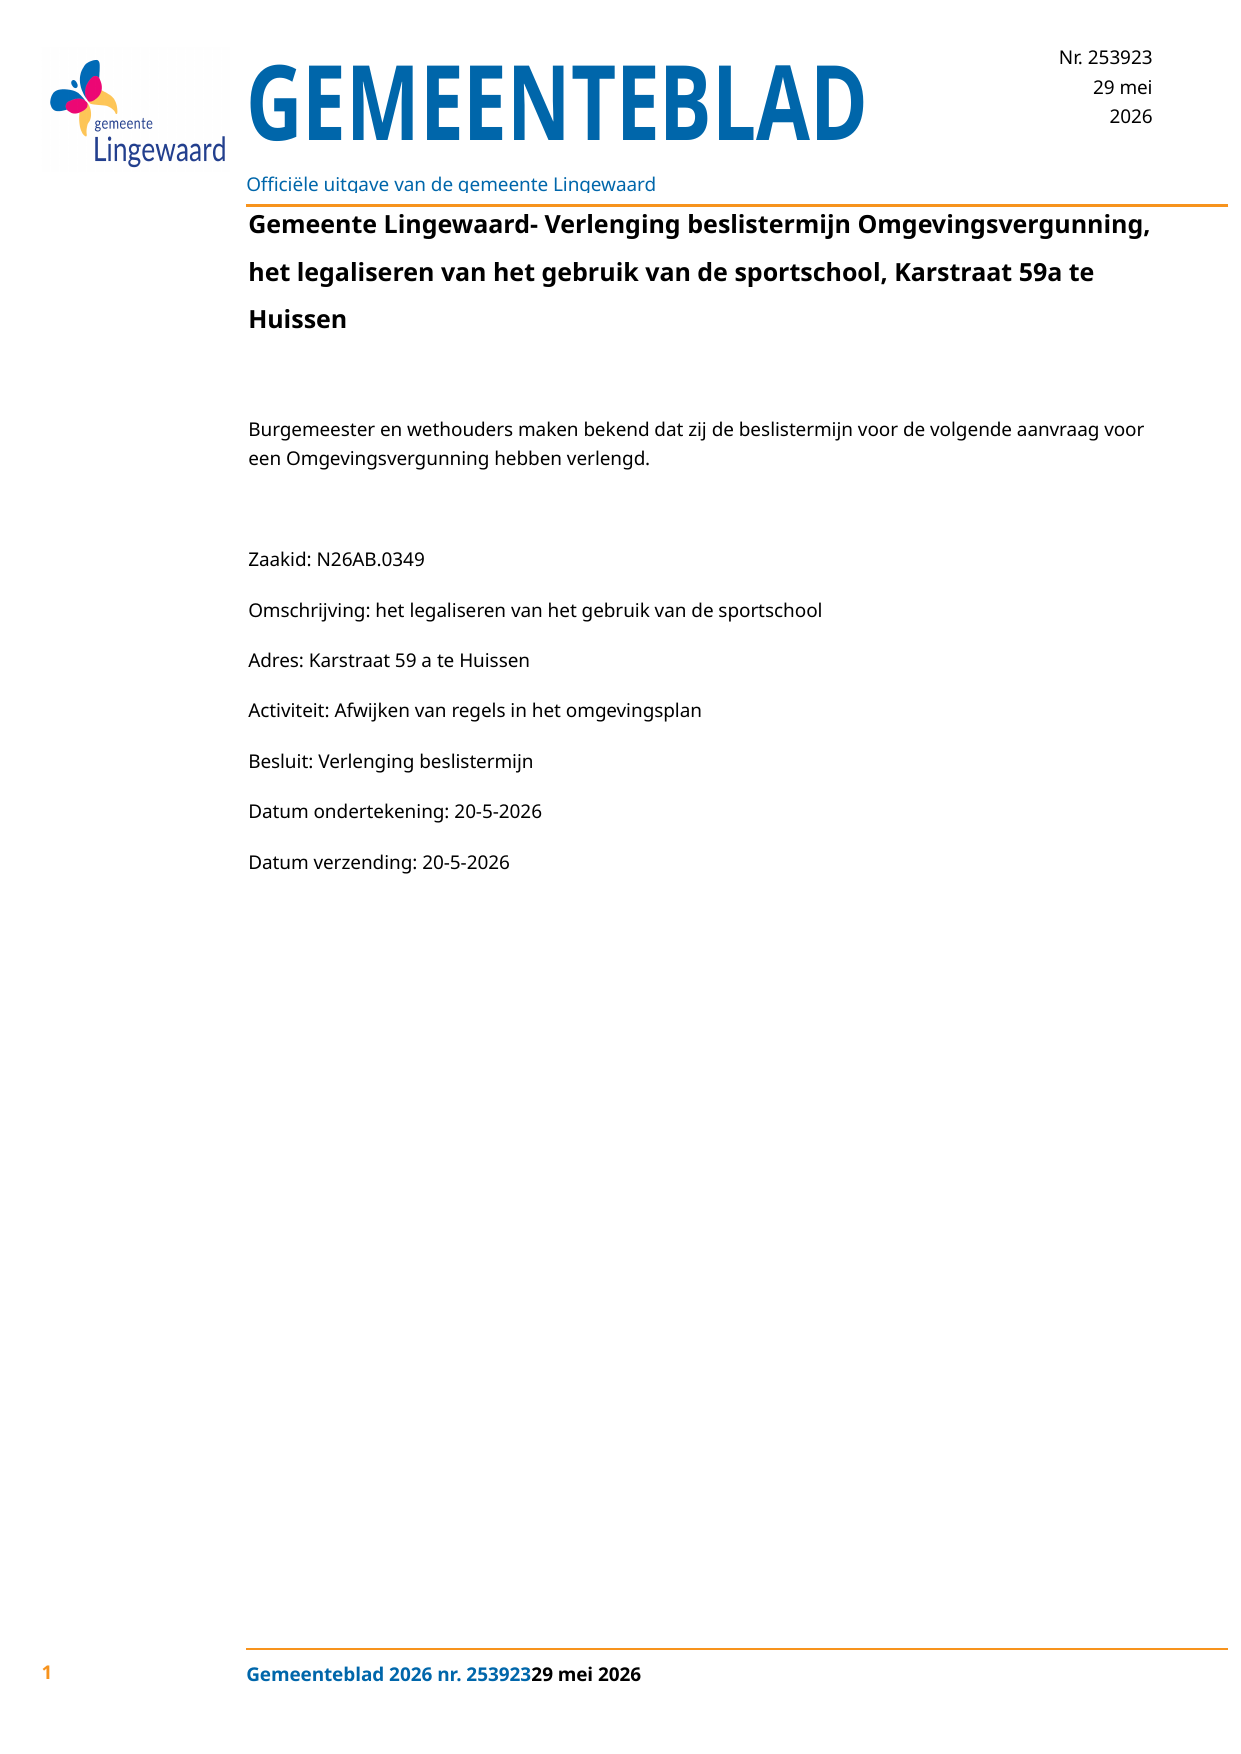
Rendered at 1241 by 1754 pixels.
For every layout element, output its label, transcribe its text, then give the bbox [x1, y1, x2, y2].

picture [41, 47, 231, 172]
text Adres: Karstraat 59 a te Huissen [248, 647, 1152, 673]
text Gemeente Lingewaard- Verlenging beslistermijn Omgevingsvergunning, het legaliseren van het gebruik van de sportschool, Karstraat 59a te Huissen [248, 207, 1152, 336]
text Activiteit: Afwijken van regels in het omgevingsplan [248, 698, 1152, 723]
text Omschrijving: het legaliseren van het gebruik van de sportschool [248, 597, 1152, 622]
text Zaakid: N26AB.0349 [248, 546, 1152, 572]
text Burgemeester en wethouders maken bekend dat zij de beslistermijn voor de volgende aanvraag voor een Omgevingsvergunning hebben verlengd. [248, 416, 1152, 471]
text Besluit: Verlenging beslistermijn [248, 748, 1152, 774]
text Datum ondertekening: 20-5-2026 [248, 798, 1152, 824]
text Datum verzending: 20-5-2026 [248, 849, 1152, 874]
